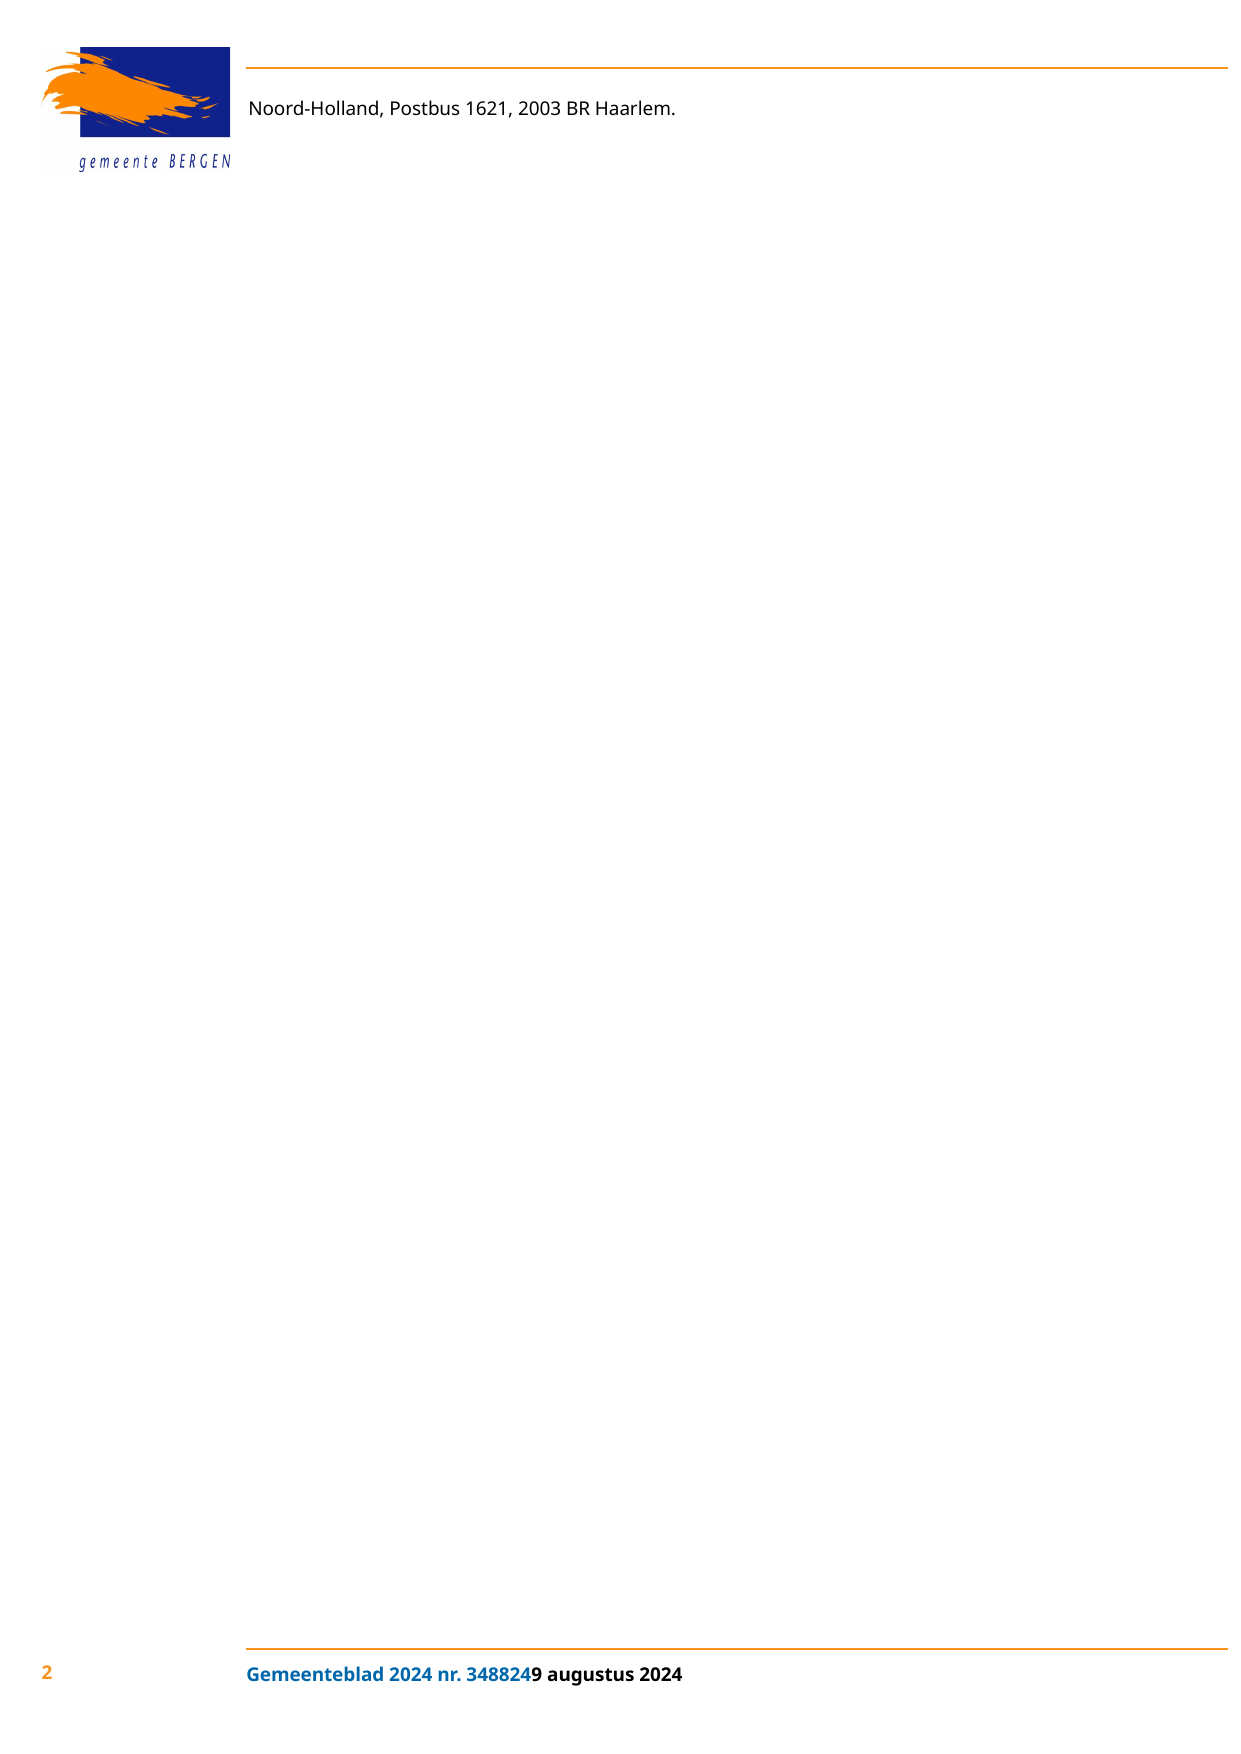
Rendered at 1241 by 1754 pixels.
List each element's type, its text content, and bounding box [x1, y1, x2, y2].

picture [41, 47, 231, 172]
text Noord-Holland, Postbus 1621, 2003 BR Haarlem. [248, 95, 1152, 121]
